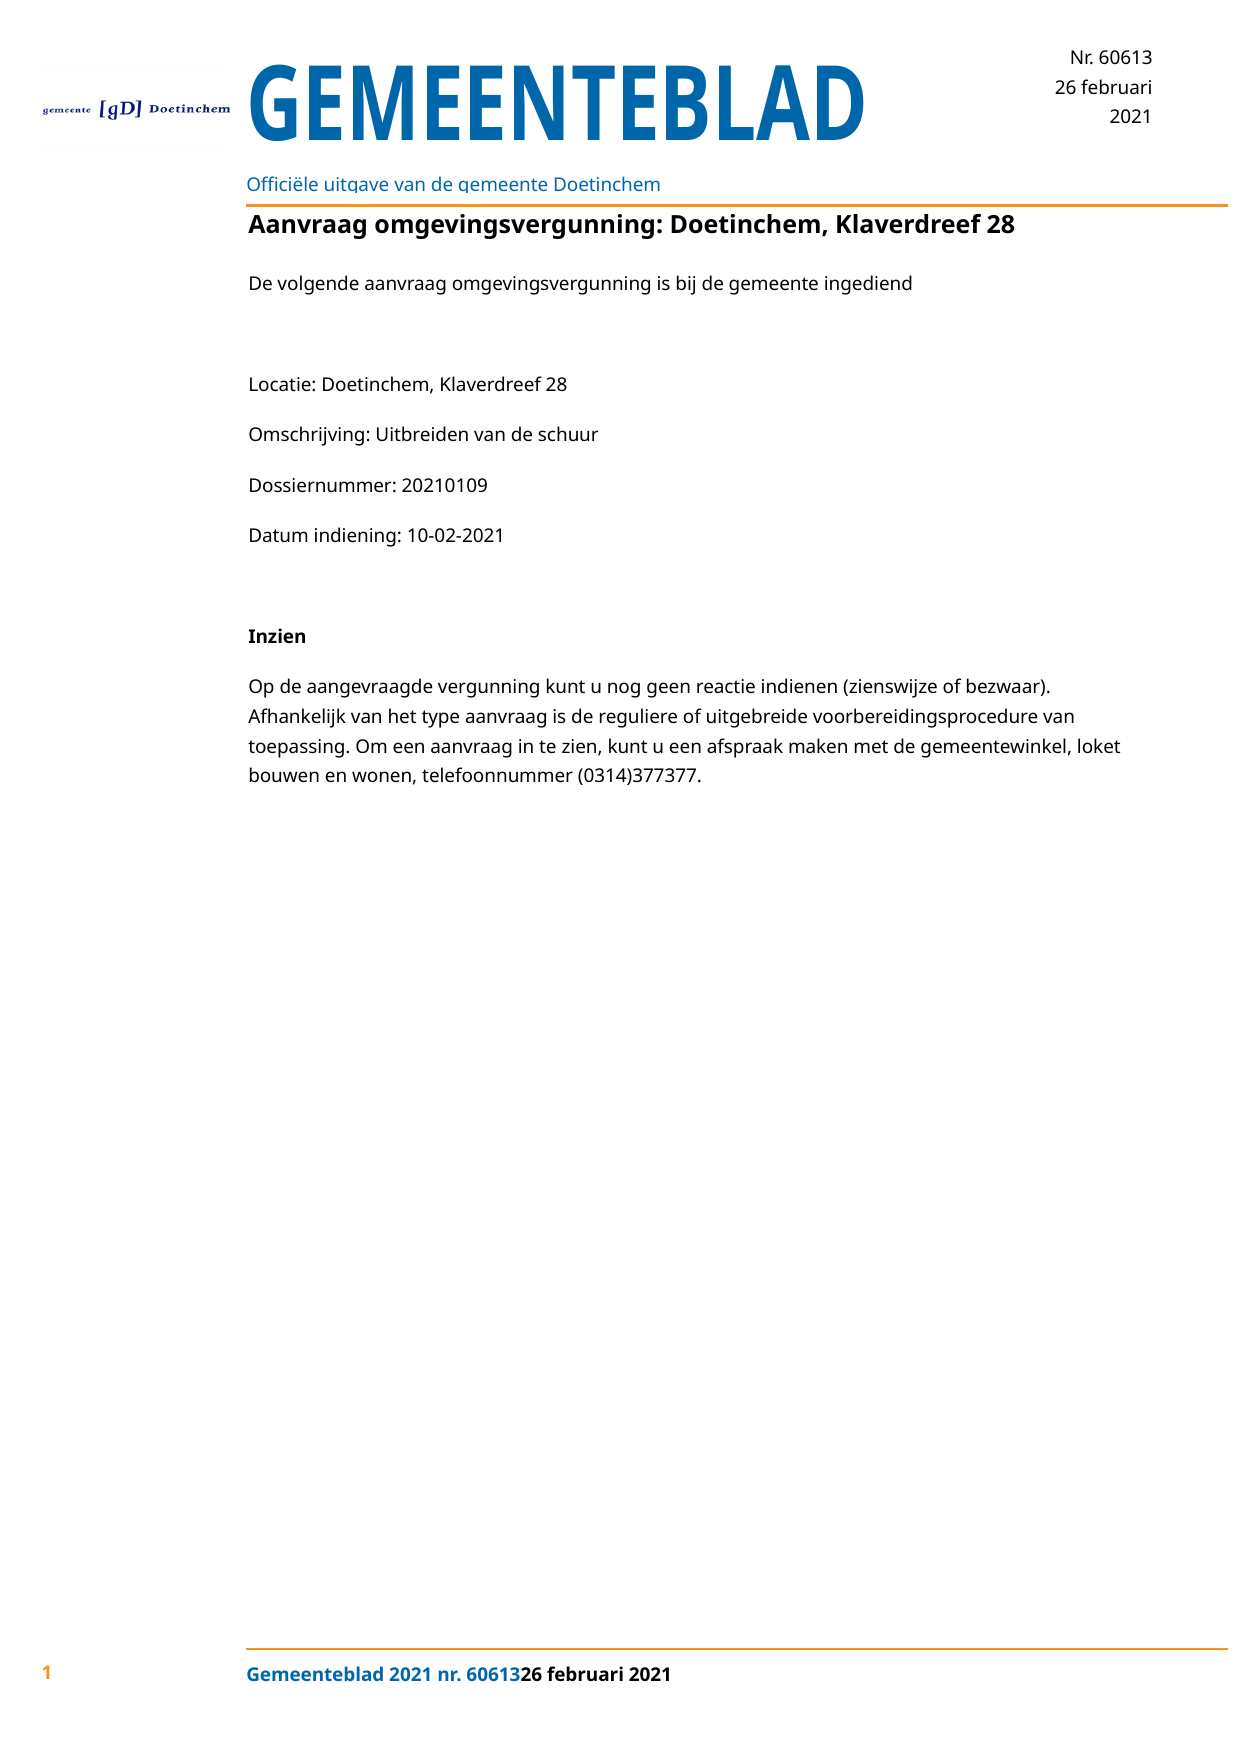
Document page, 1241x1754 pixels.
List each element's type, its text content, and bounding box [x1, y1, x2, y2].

text Locatie: Doetinchem, Klaverdreef 28 [248, 371, 1152, 397]
text Op de aangevraagde vergunning kunt u nog geen reactie indienen (zienswijze of bezwaar). Afhankelijk van het type aanvraag is de reguliere of uitgebreide voorbereidingsprocedure van toepassing. Om een aanvraag in te zien, kunt u een afspraak maken met de gemeentewinkel, loket bouwen en wonen, telefoonnummer (0314)377377. [248, 674, 1152, 788]
text Omschrijving: Uitbreiden van de schuur [248, 422, 1152, 447]
text Datum indiening: 10-02-2021 [248, 522, 1152, 548]
text De volgende aanvraag omgevingsvergunning is bij de gemeente ingediend [248, 270, 1152, 296]
text Inzien [248, 623, 1152, 649]
picture [41, 47, 231, 172]
text Dossiernummer: 20210109 [248, 472, 1152, 498]
text Aanvraag omgevingsvergunning: Doetinchem, Klaverdreef 28 [248, 207, 1152, 241]
